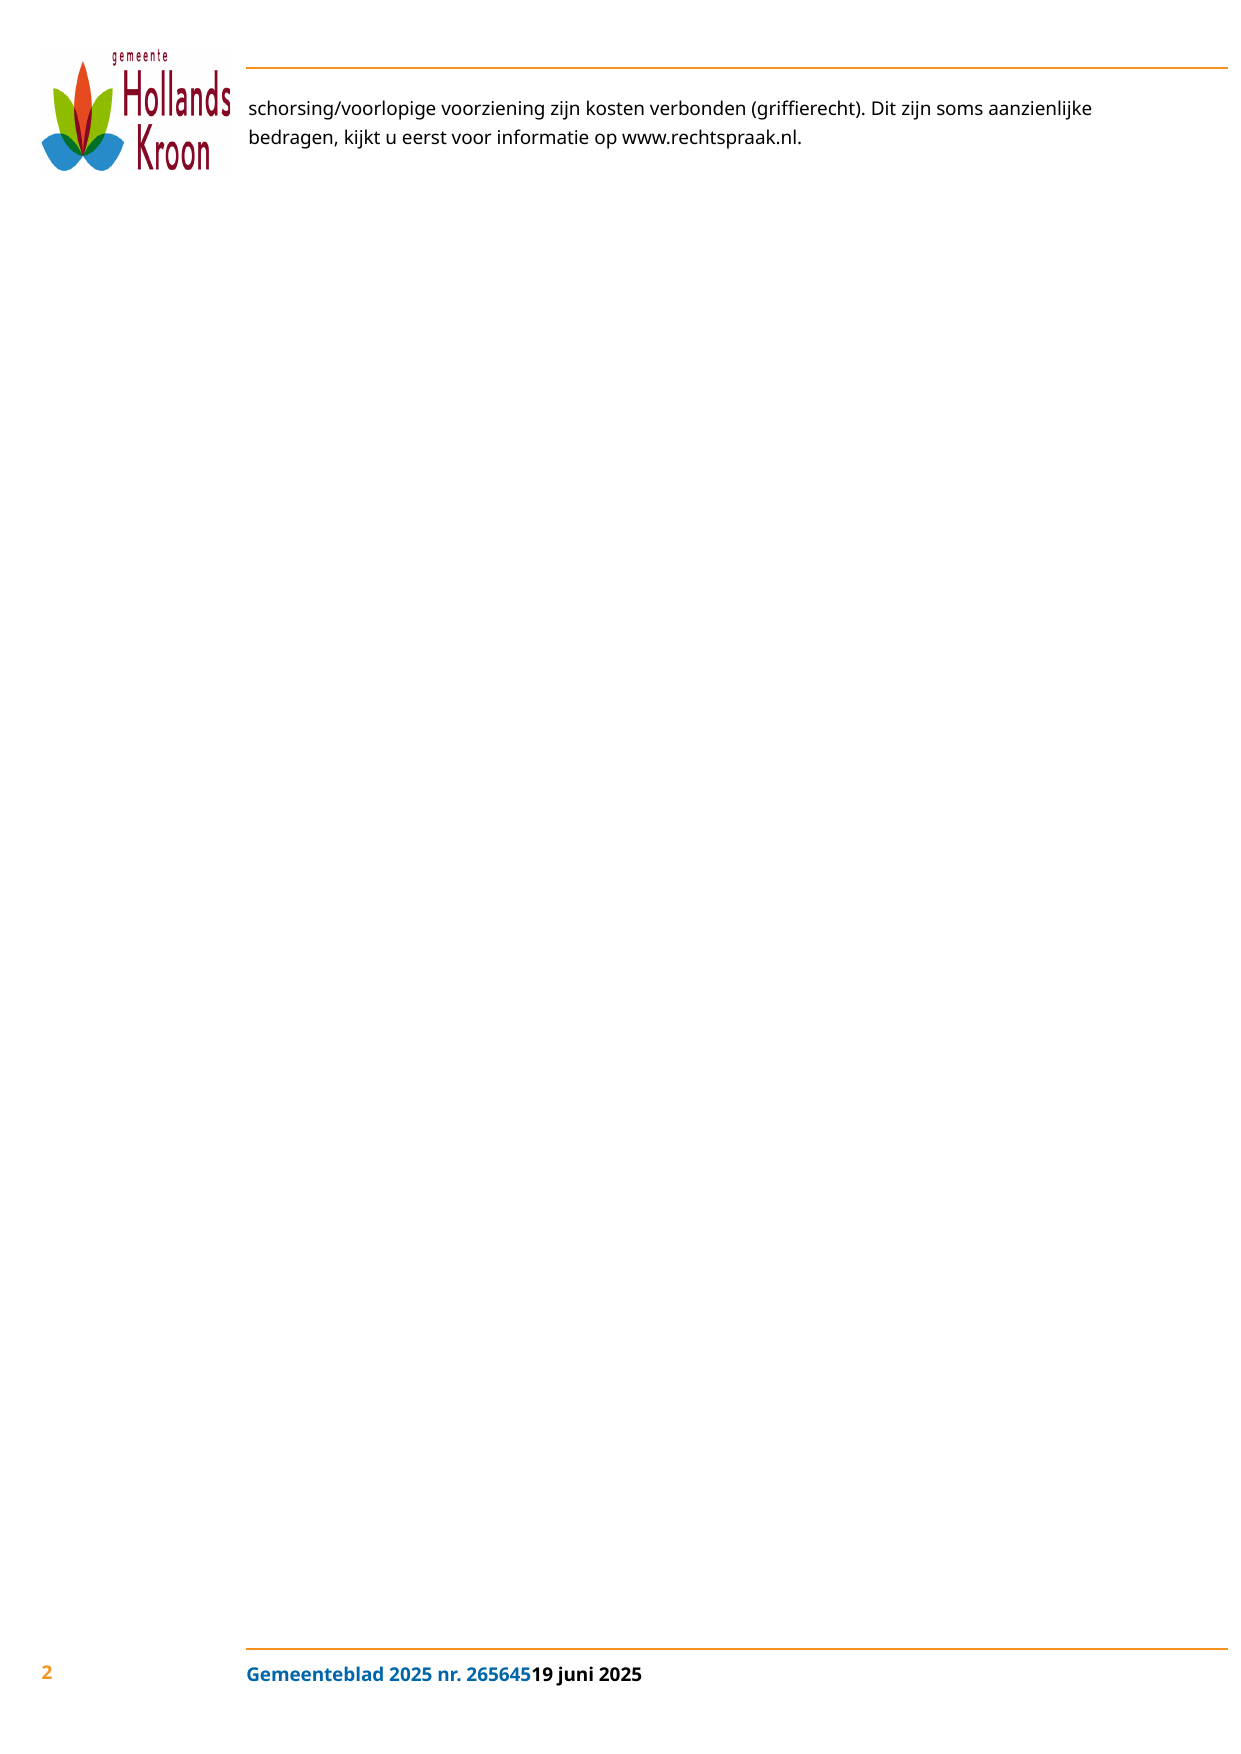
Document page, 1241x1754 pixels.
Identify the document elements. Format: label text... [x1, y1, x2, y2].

text schorsing/voorlopige voorziening zijn kosten verbonden (griffierecht). Dit zijn soms aanzienlijke bedragen, kijkt u eerst voor informatie op www.rechtspraak.nl. [248, 95, 1152, 150]
picture [41, 47, 231, 172]
